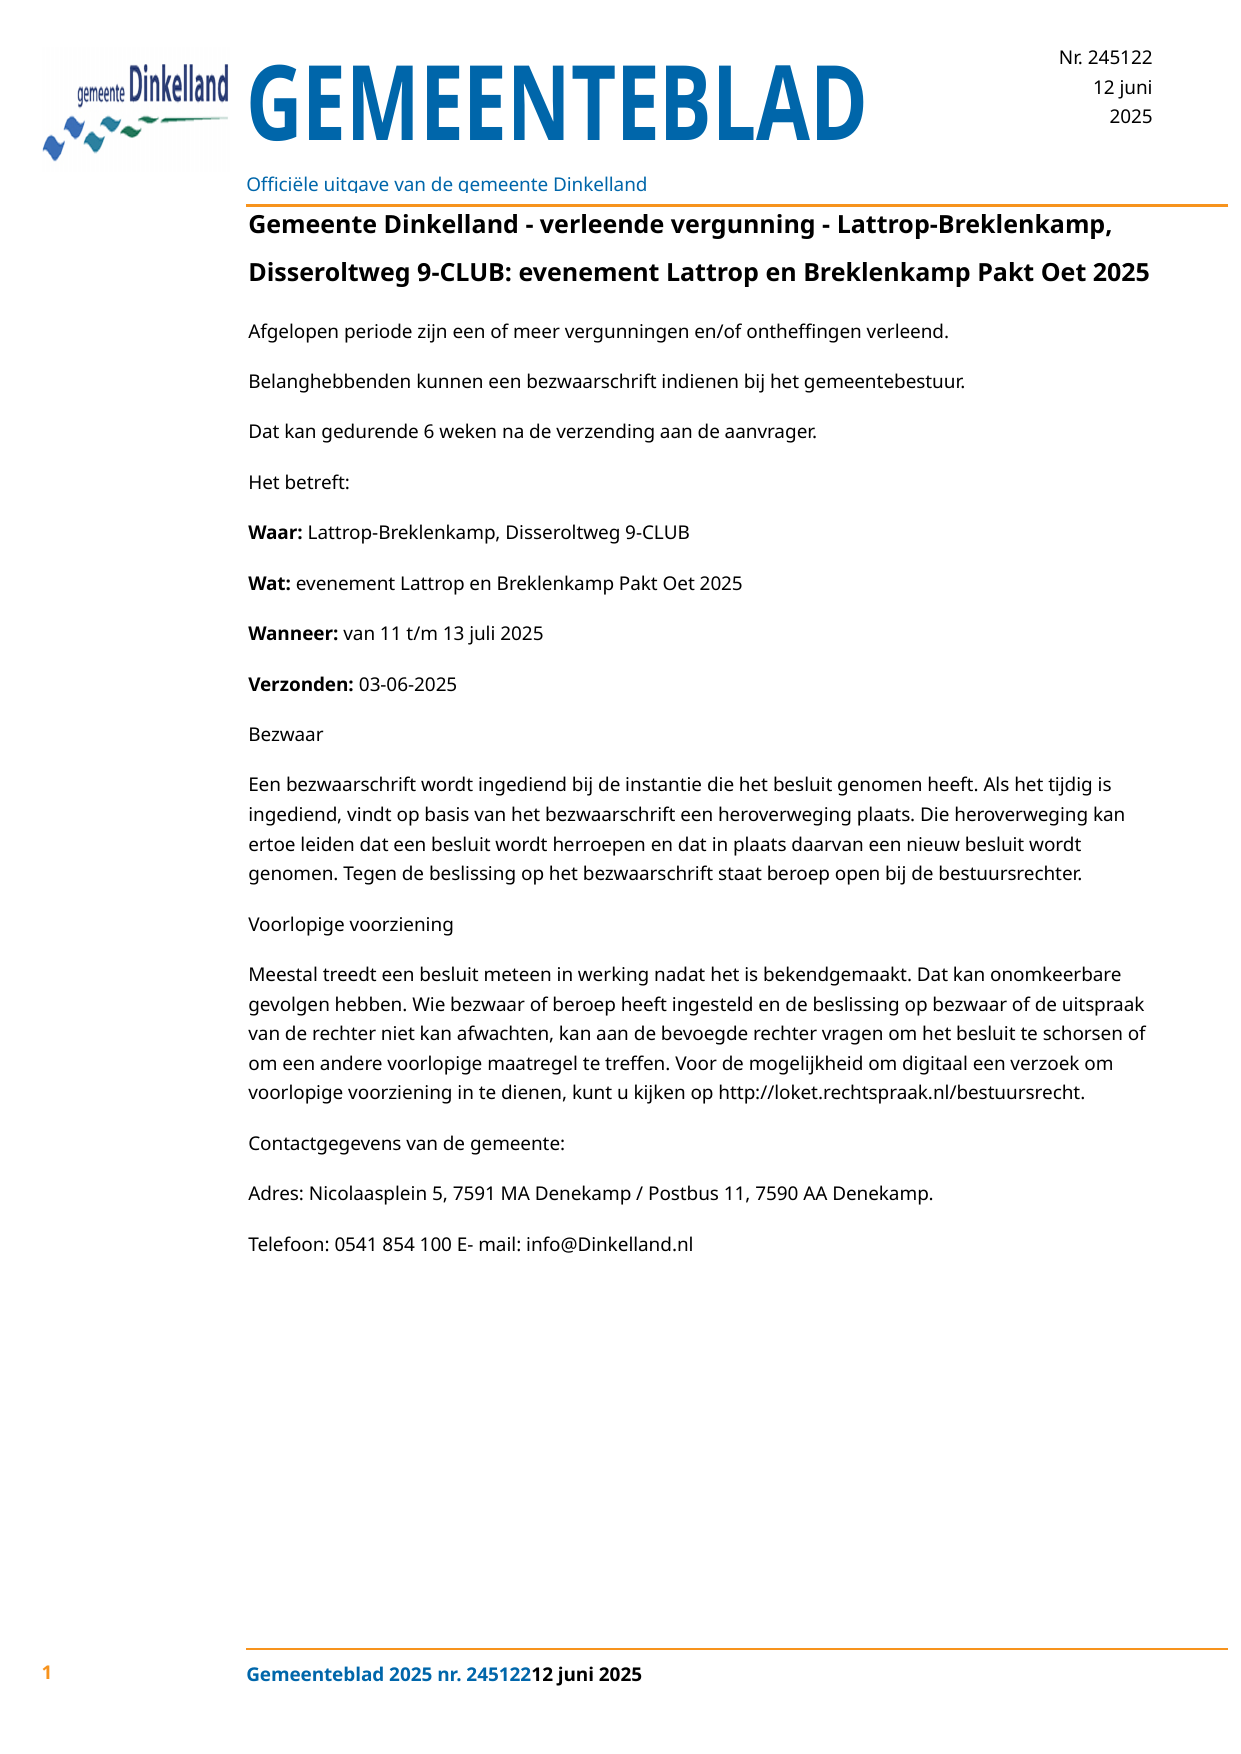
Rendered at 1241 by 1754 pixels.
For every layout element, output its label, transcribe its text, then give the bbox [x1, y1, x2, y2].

text Belanghebbenden kunnen een bezwaarschrift indienen bij het gemeentebestuur. [248, 368, 1152, 394]
picture [41, 47, 231, 172]
text Wanneer: van 11 t/m 13 juli 2025 [248, 620, 1152, 646]
text Waar: Lattrop-Breklenkamp, Disseroltweg 9-CLUB [248, 519, 1152, 545]
text Gemeente Dinkelland - verleende vergunning - Lattrop-Breklenkamp, Disseroltweg 9-CLUB: evenement Lattrop en Breklenkamp Pakt Oet 2025 [248, 207, 1152, 288]
text Verzonden: 03-06-2025 [248, 671, 1152, 697]
text Meestal treedt een besluit meteen in werking nadat het is bekendgemaakt. Dat kan onomkeerbare gevolgen hebben. Wie bezwaar of beroep heeft ingesteld en de beslissing op bezwaar of de uitspraak van de rechter niet kan afwachten, kan aan de bevoegde rechter vragen om het besluit te schorsen of om een andere voorlopige maatregel te treffen. Voor de mogelijkheid om digitaal een verzoek om voorlopige voorziening in te dienen, kunt u kijken op http://loket.rechtspraak.nl/bestuursrecht. [248, 961, 1152, 1105]
text Dat kan gedurende 6 weken na de verzending aan de aanvrager. [248, 419, 1152, 444]
text Een bezwaarschrift wordt ingediend bij de instantie die het besluit genomen heeft. Als het tijdig is ingediend, vindt op basis van het bezwaarschrift een heroverweging plaats. Die heroverweging kan ertoe leiden dat een besluit wordt herroepen en dat in plaats daarvan een nieuw besluit wordt genomen. Tegen de beslissing op het bezwaarschrift staat beroep open bij de bestuursrechter. [248, 772, 1152, 886]
text Het betreft: [248, 469, 1152, 495]
text Wat: evenement Lattrop en Breklenkamp Pakt Oet 2025 [248, 570, 1152, 596]
text Voorlopige voorziening [248, 911, 1152, 937]
text Adres: Nicolaasplein 5, 7591 MA Denekamp / Postbus 11, 7590 AA Denekamp. [248, 1180, 1152, 1206]
text Afgelopen periode zijn een of meer vergunningen en/of ontheffingen verleend. [248, 318, 1152, 344]
text Bezwaar [248, 721, 1152, 747]
text Contactgegevens van de gemeente: [248, 1130, 1152, 1156]
text Telefoon: 0541 854 100 E- mail: info@Dinkelland.nl [248, 1231, 1152, 1257]
